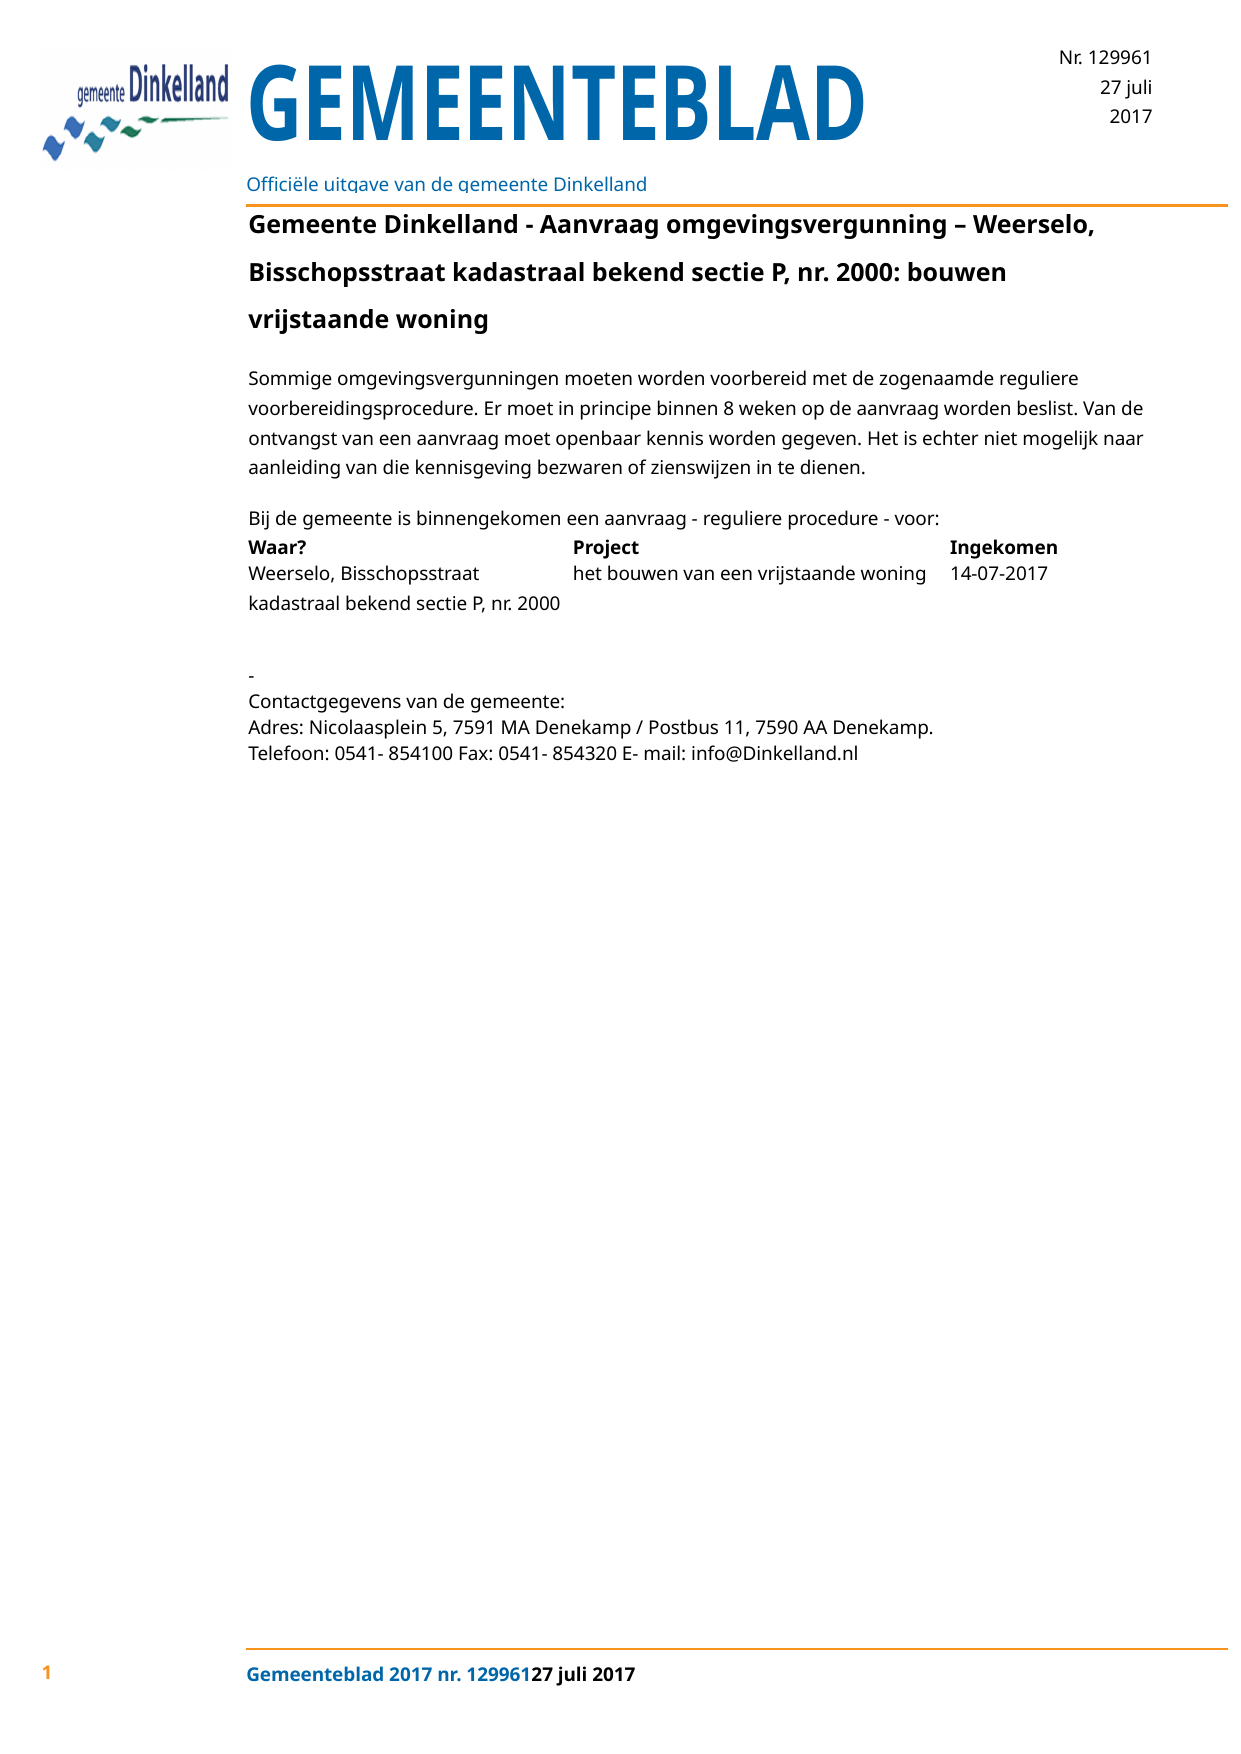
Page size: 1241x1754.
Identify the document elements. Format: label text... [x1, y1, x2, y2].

text Contactgegevens van de gemeente: [248, 688, 1152, 714]
text Adres: Nicolaasplein 5, 7591 MA Denekamp / Postbus 11, 7590 AA Denekamp. [248, 714, 1152, 740]
picture [41, 47, 231, 172]
text - [248, 663, 1152, 688]
text Gemeente Dinkelland - Aanvraag omgevingsvergunning – Weerselo, Bisschopsstraat kadastraal bekend sectie P, nr. 2000: bouwen vrijstaande woning [248, 207, 1152, 336]
text Telefoon: 0541- 854100 Fax: 0541- 854320 E- mail: info@Dinkelland.nl [248, 740, 1152, 766]
text Bij de gemeente is binnengekomen een aanvraag - reguliere procedure - voor: [248, 505, 1152, 530]
table_cell het bouwen van een vrijstaande woning [573, 560, 950, 615]
table_header Ingekomen [950, 534, 1152, 560]
table_cell Weerselo, Bisschopsstraat kadastraal bekend sectie P, nr. 2000 [248, 560, 573, 615]
text Sommige omgevingsvergunningen moeten worden voorbereid met de zogenaamde reguliere voorbereidingsprocedure. Er moet in principe binnen 8 weken op de aanvraag worden beslist. Van de ontvangst van een aanvraag moet openbaar kennis worden gegeven. Het is echter niet mogelijk naar aanleiding van die kennisgeving bezwaren of zienswijzen in te dienen. [248, 366, 1152, 480]
table_header Project [573, 534, 950, 560]
table_header Waar? [248, 534, 573, 560]
table_cell 14-07-2017 [950, 560, 1152, 615]
